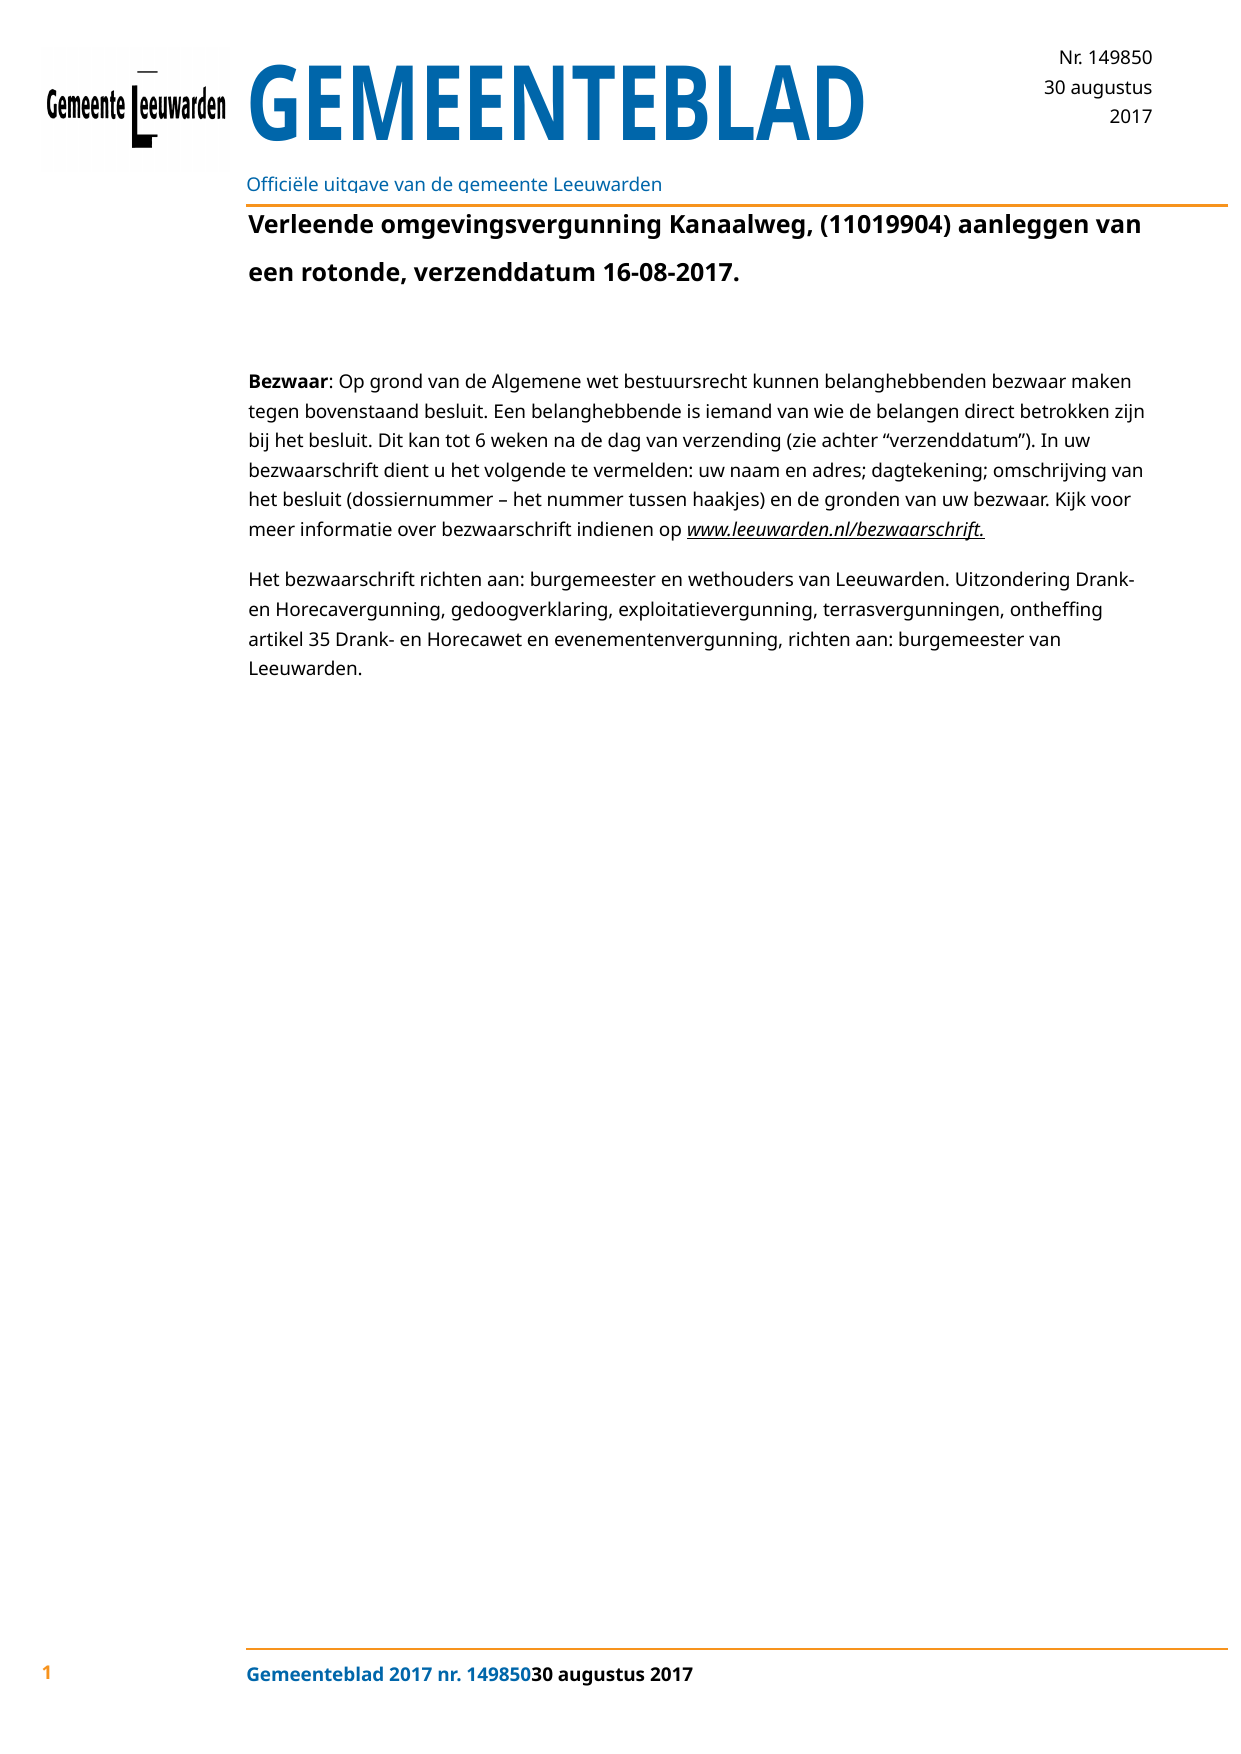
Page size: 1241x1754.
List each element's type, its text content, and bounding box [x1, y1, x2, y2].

picture [41, 47, 231, 172]
text Bezwaar: Op grond van de Algemene wet bestuursrecht kunnen belanghebbenden bezwaar maken tegen bovenstaand besluit. Een belanghebbende is iemand van wie de belangen direct betrokken zijn bij het besluit. Dit kan tot 6 weken na de dag van verzending (zie achter “verzenddatum”). In uw bezwaarschrift dient u het volgende te vermelden: uw naam en adres; dagtekening; omschrijving van het besluit (dossiernummer – het nummer tussen haakjes) en de gronden van uw bezwaar. Kijk voor meer informatie over bezwaarschrift indienen op www.leeuwarden.nl/bezwaarschrift. [248, 368, 1152, 542]
text Het bezwaarschrift richten aan: burgemeester en wethouders van Leeuwarden. Uitzondering Drank- en Horecavergunning, gedoogverklaring, exploitatievergunning, terrasvergunningen, ontheffing artikel 35 Drank- en Horecawet en evenementenvergunning, richten aan: burgemeester van Leeuwarden. [248, 567, 1152, 681]
text Verleende omgevingsvergunning Kanaalweg, (11019904) aanleggen van een rotonde, verzenddatum 16-08-2017. [248, 207, 1152, 288]
